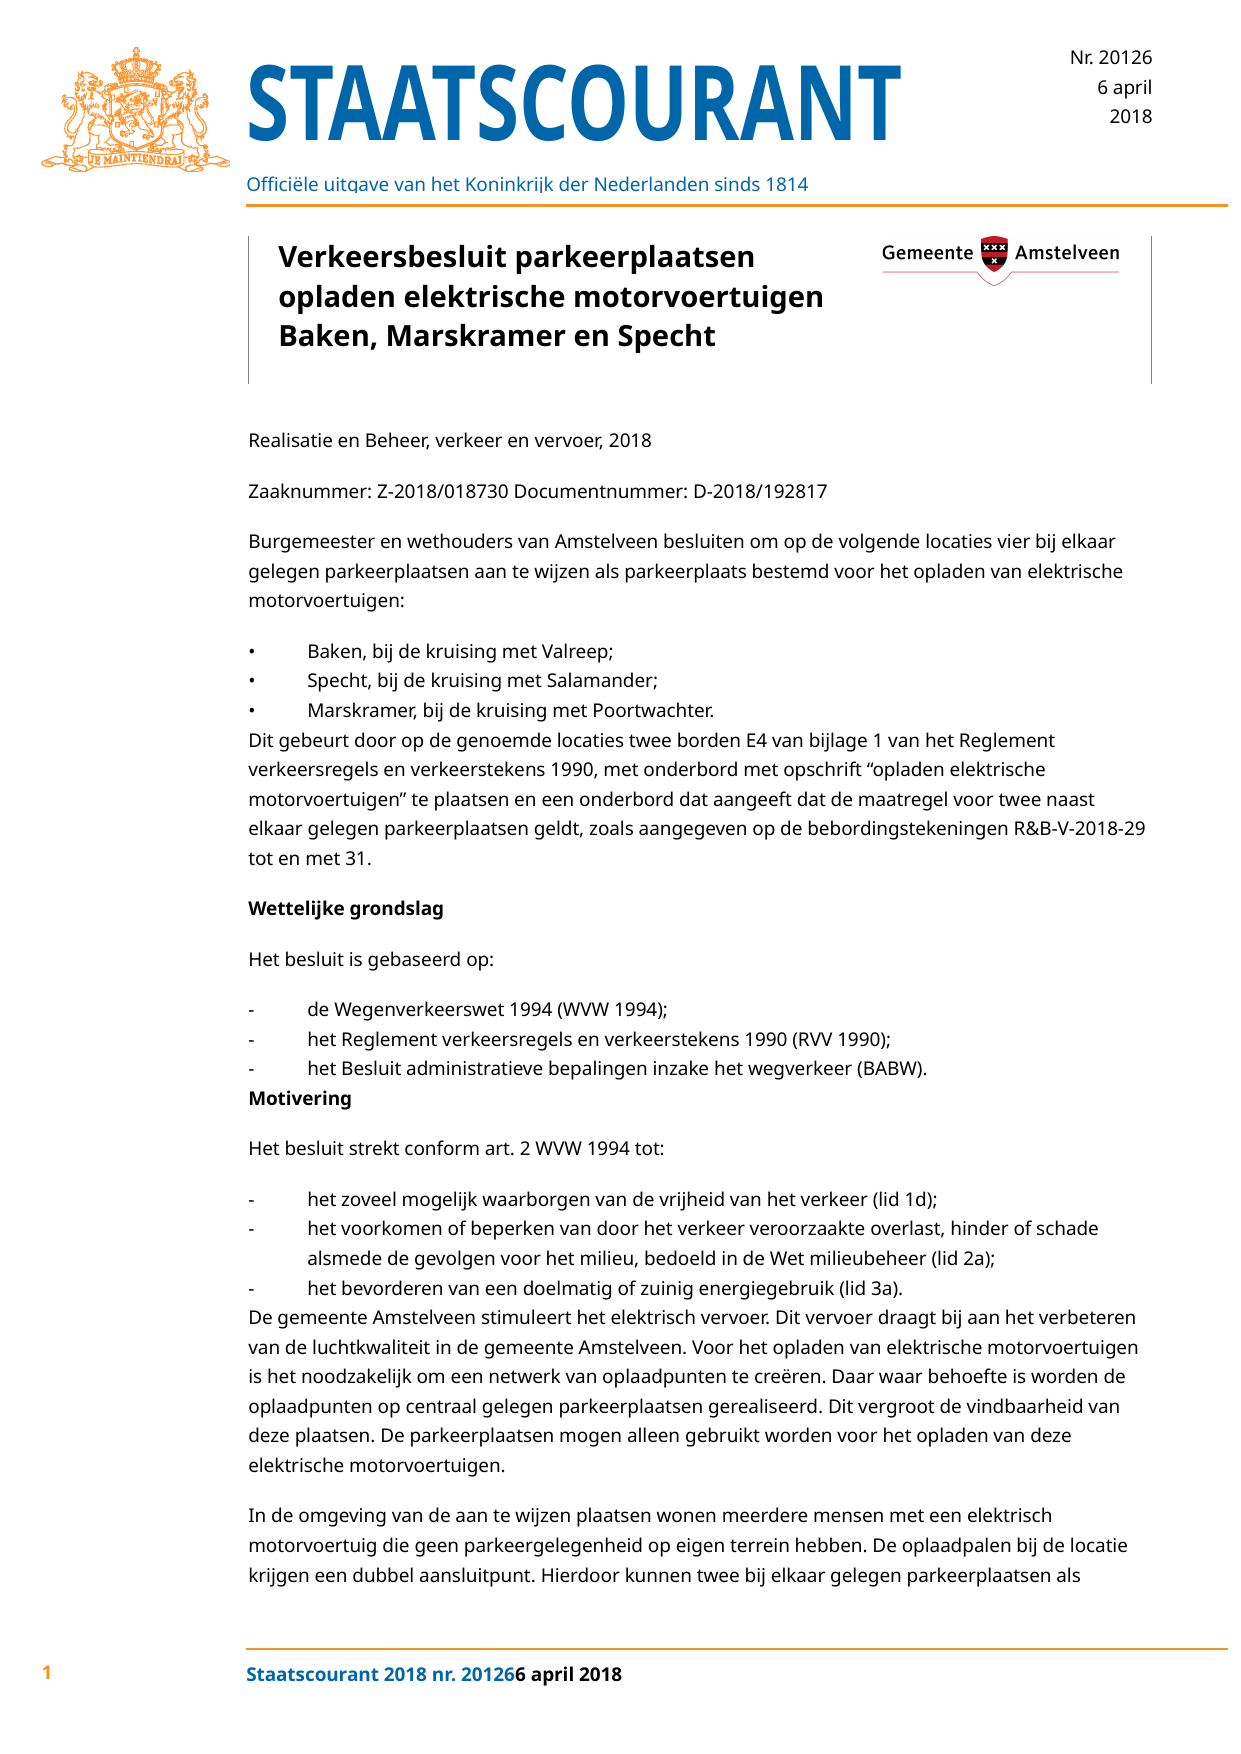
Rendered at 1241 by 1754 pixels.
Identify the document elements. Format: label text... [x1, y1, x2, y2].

text Motivering [248, 1085, 1152, 1111]
list Marskramer, bij de kruising met Poortwachter. [248, 697, 1152, 723]
text In de omgeving van de aan te wijzen plaatsen wonen meerdere mensen met een elektrisch motorvoertuig die geen parkeergelegenheid op eigen terrein hebben. De oplaadpalen bij de locatie krijgen een dubbel aansluitpunt. Hierdoor kunnen twee bij elkaar gelegen parkeerplaatsen als [248, 1503, 1152, 1587]
list het voorkomen of beperken van door het verkeer veroorzaakte overlast, hinder of schade alsmede de gevolgen voor het milieu, bedoeld in de Wet milieubeheer (lid 2a); [248, 1216, 1152, 1271]
text Het besluit is gebaseerd op: [248, 946, 1152, 972]
list Specht, bij de kruising met Salamander; [248, 668, 1152, 693]
text Zaaknummer: Z-2018/018730 Documentnummer: D-2018/192817 [248, 478, 1152, 504]
text Realisatie en Beheer, verkeer en vervoer, 2018 [248, 428, 1152, 453]
text Dit gebeurt door op de genoemde locaties twee borden E4 van bijlage 1 van het Reglement verkeersregels en verkeerstekens 1990, met onderbord met opschrift “opladen elektrische motorvoertuigen” te plaatsen en een onderbord dat aangeeft dat de maatregel voor twee naast elkaar gelegen parkeerplaatsen geldt, zoals aangegeven op de bebordingstekeningen R&B-V-2018-29 tot en met 31. [248, 727, 1152, 871]
table_header Verkeersbesluit parkeerplaatsen opladen elektrische motorvoertuigen Baken, Marskramer en Specht [249, 236, 850, 384]
list het Besluit administratieve bepalingen inzake het wegverkeer (BABW). [248, 1056, 1152, 1081]
table_header [850, 236, 1151, 384]
list het Reglement verkeersregels en verkeerstekens 1990 (RVV 1990); [248, 1026, 1152, 1052]
list het bevorderen van een doelmatig of zuinig energiegebruik (lid 3a). [248, 1275, 1152, 1300]
list het zoveel mogelijk waarborgen van de vrijheid van het verkeer (lid 1d); [248, 1186, 1152, 1212]
list de Wegenverkeerswet 1994 (WVW 1994); [248, 996, 1152, 1022]
text Wettelijke grondslag [248, 896, 1152, 921]
picture [41, 47, 231, 172]
text Burgemeester en wethouders van Amstelveen besluiten om op de volgende locaties vier bij elkaar gelegen parkeerplaatsen aan te wijzen als parkeerplaats bestemd voor het opladen van elektrische motorvoertuigen: [248, 528, 1152, 613]
picture [882, 236, 1119, 286]
text De gemeente Amstelveen stimuleert het elektrisch vervoer. Dit vervoer draagt bij aan het verbeteren van de luchtkwaliteit in de gemeente Amstelveen. Voor het opladen van elektrische motorvoertuigen is het noodzakelijk om een netwerk van oplaadpunten te creëren. Daar waar behoefte is worden de oplaadpunten op centraal gelegen parkeerplaatsen gerealiseerd. Dit vergroot de vindbaarheid van deze plaatsen. De parkeerplaatsen mogen alleen gebruikt worden voor het opladen van deze elektrische motorvoertuigen. [248, 1304, 1152, 1478]
list Baken, bij de kruising met Valreep; [248, 638, 1152, 664]
text Het besluit strekt conform art. 2 WVW 1994 tot: [248, 1136, 1152, 1161]
